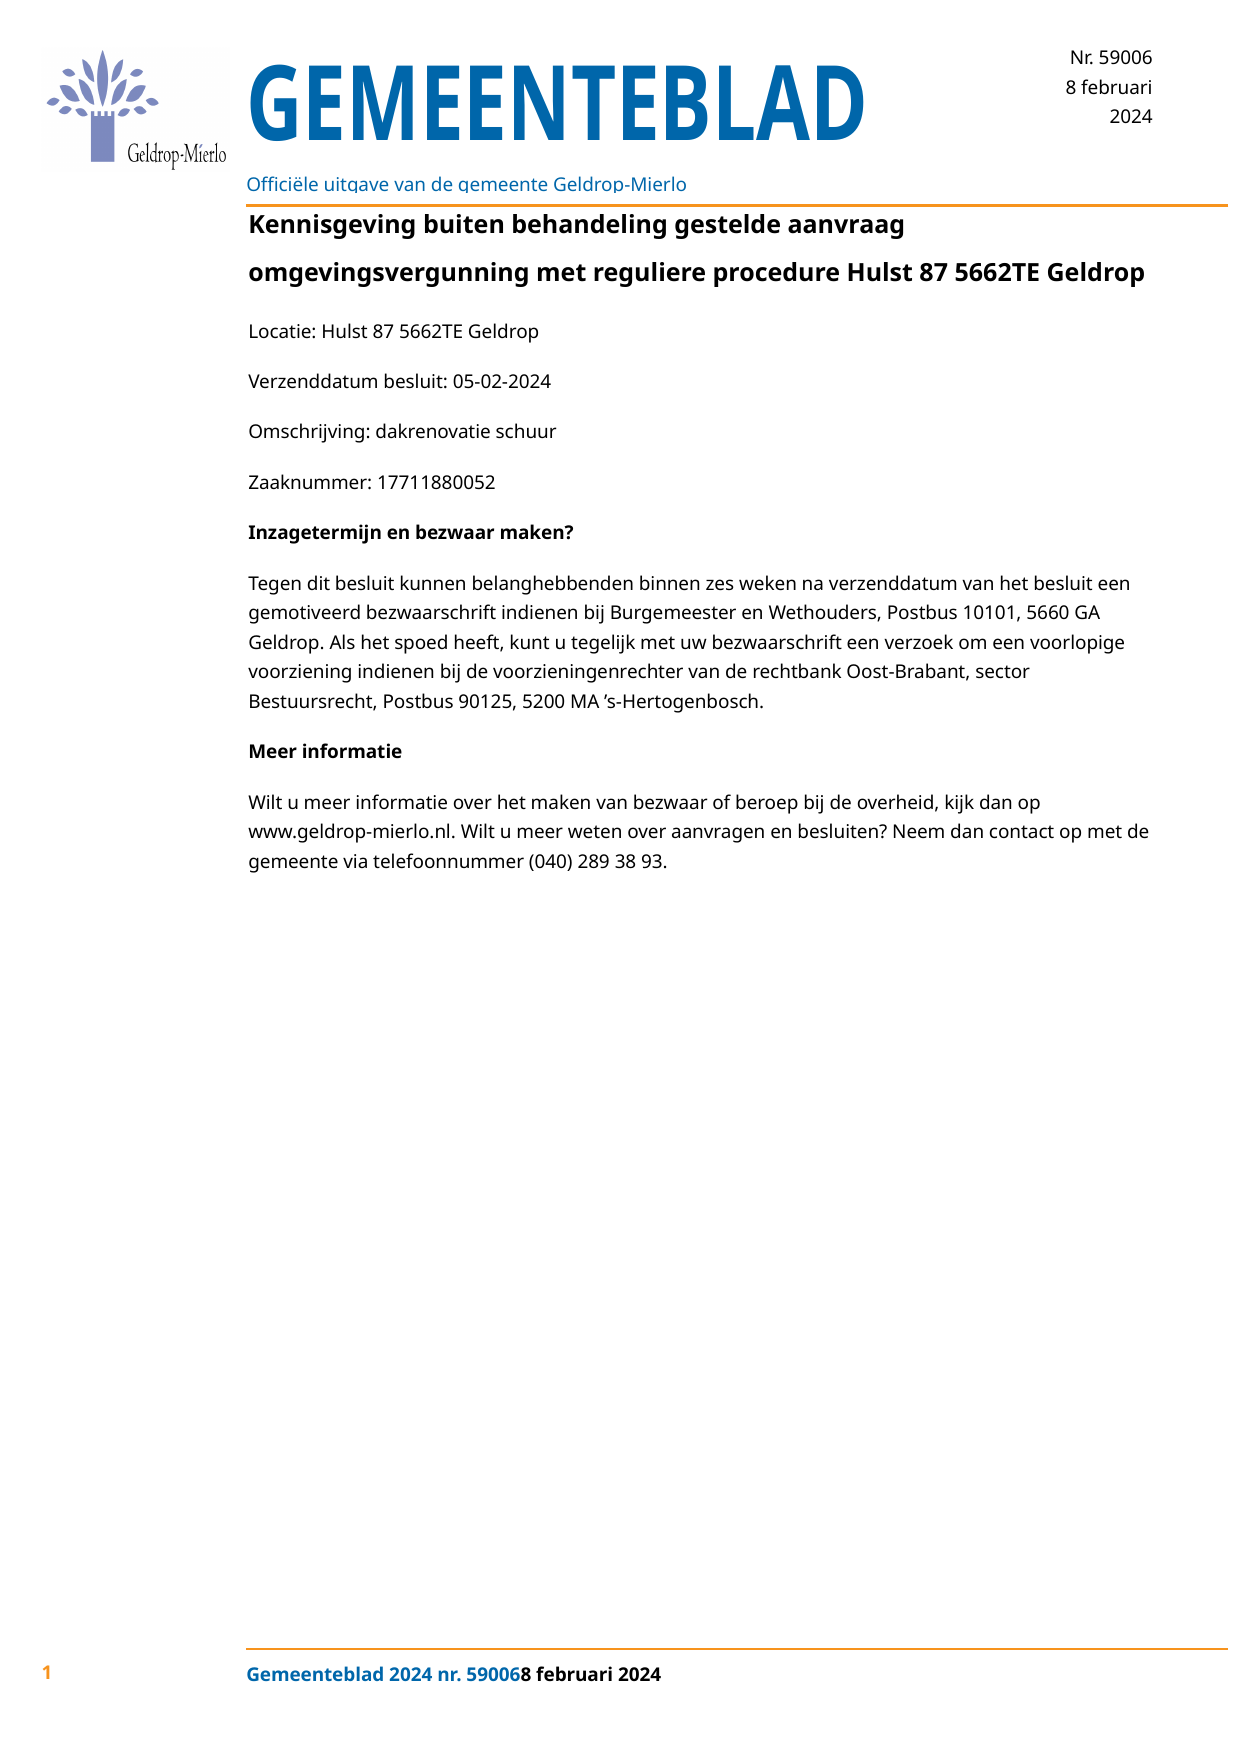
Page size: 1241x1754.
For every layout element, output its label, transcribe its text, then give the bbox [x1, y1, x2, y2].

picture [41, 47, 231, 172]
text Verzenddatum besluit: 05-02-2024 [248, 368, 1152, 394]
text Locatie: Hulst 87 5662TE Geldrop [248, 318, 1152, 344]
text Kennisgeving buiten behandeling gestelde aanvraag omgevingsvergunning met reguliere procedure Hulst 87 5662TE Geldrop [248, 207, 1152, 288]
text Meer informatie [248, 739, 1152, 764]
text Inzagetermijn en bezwaar maken? [248, 519, 1152, 545]
text Zaaknummer: 17711880052 [248, 469, 1152, 495]
text Wilt u meer informatie over het maken van bezwaar of beroep bij de overheid, kijk dan op www.geldrop-mierlo.nl. Wilt u meer weten over aanvragen en besluiten? Neem dan contact op met de gemeente via telefoonnummer (040) 289 38 93. [248, 789, 1152, 874]
text Tegen dit besluit kunnen belanghebbenden binnen zes weken na verzenddatum van het besluit een gemotiveerd bezwaarschrift indienen bij Burgemeester en Wethouders, Postbus 10101, 5660 GA Geldrop. Als het spoed heeft, kunt u tegelijk met uw bezwaarschrift een verzoek om een voorlopige voorziening indienen bij de voorzieningenrechter van de rechtbank Oost-Brabant, sector Bestuursrecht, Postbus 90125, 5200 MA ’s-Hertogenbosch. [248, 570, 1152, 714]
text Omschrijving: dakrenovatie schuur [248, 419, 1152, 444]
